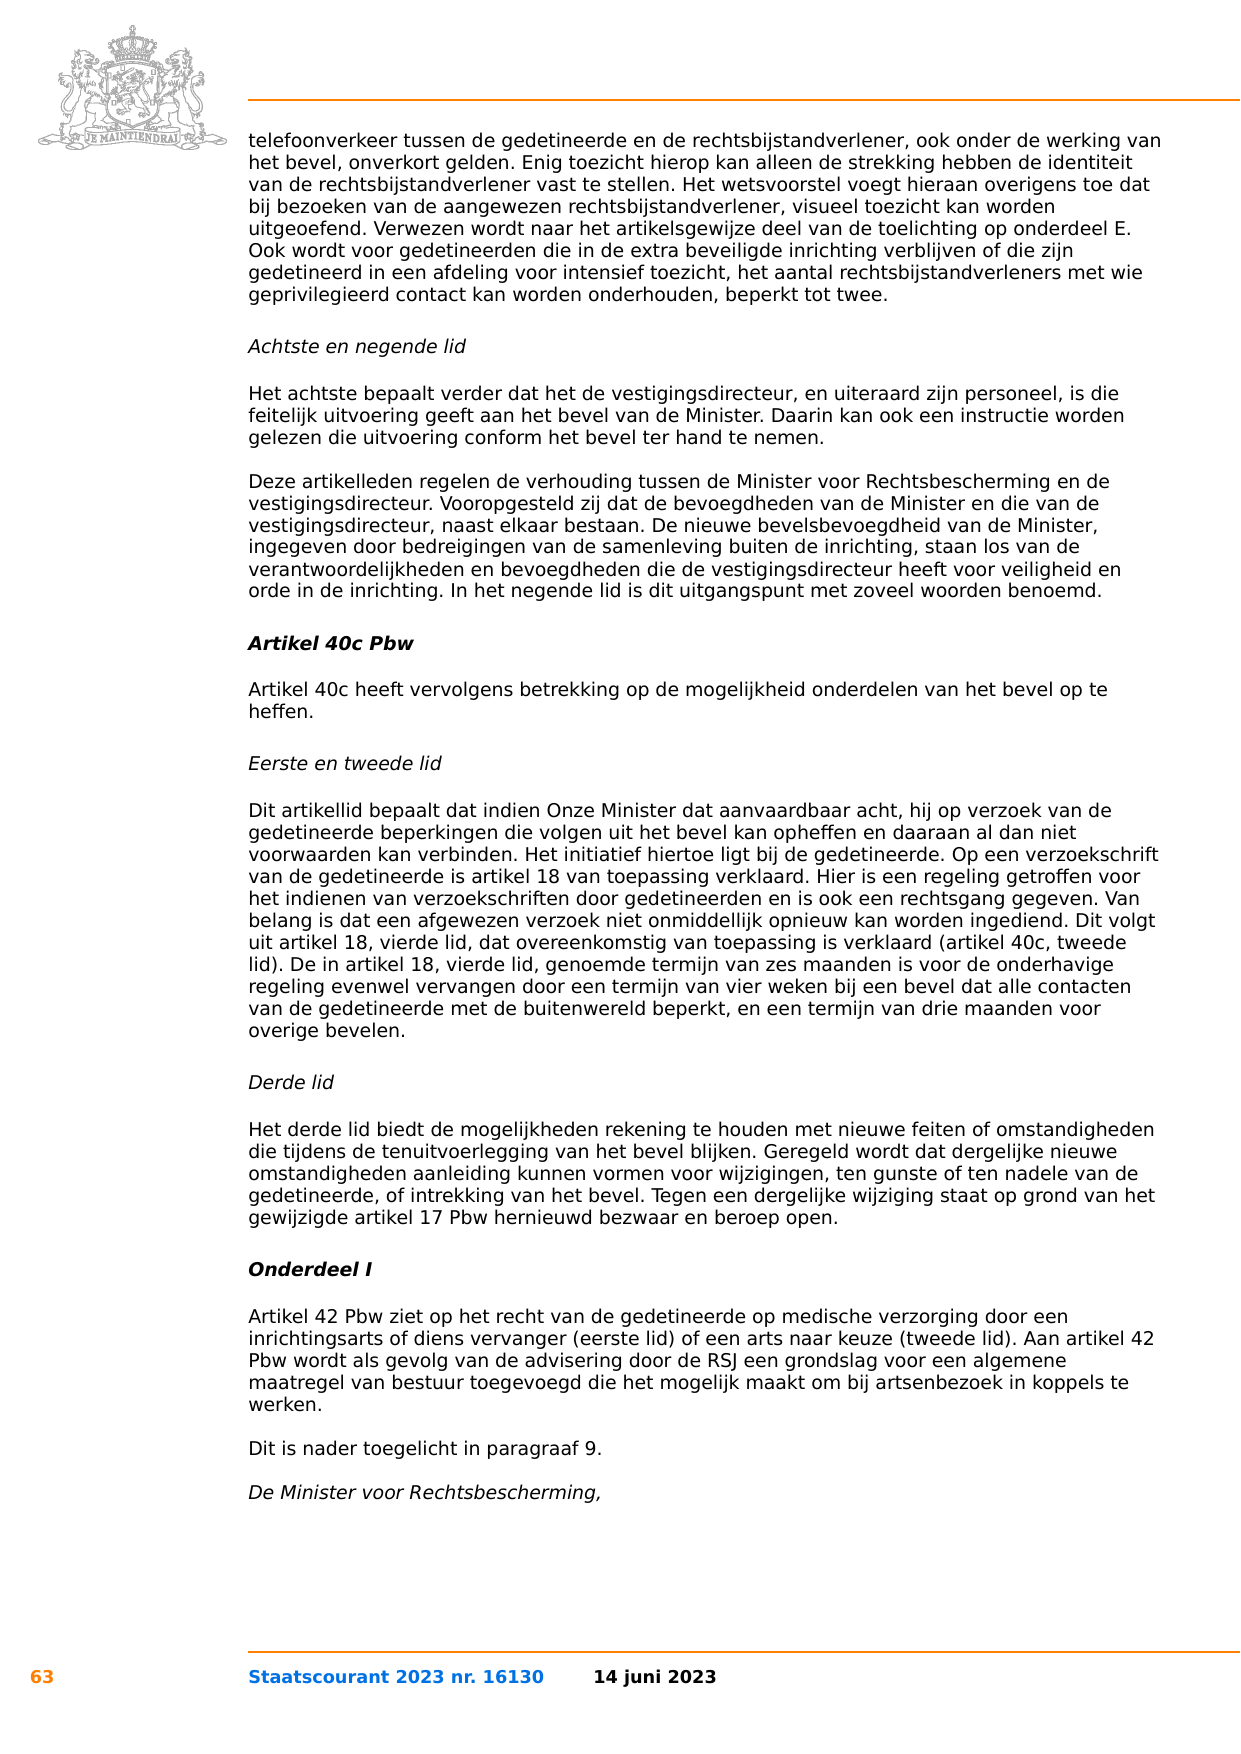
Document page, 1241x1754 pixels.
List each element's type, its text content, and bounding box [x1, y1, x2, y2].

text Artikel 40c heeft vervolgens betrekking op de mogelijkheid onderdelen van het bevel op te heffen. [248, 679, 1163, 723]
text Het derde lid biedt de mogelijkheden rekening te houden met nieuwe feiten of omstandigheden die tijdens de tenuitvoerlegging van het bevel blijken. Geregeld wordt dat dergelijke nieuwe omstandigheden aanleiding kunnen vormen voor wijzigingen, ten gunste of ten nadele van de gedetineerde, of intrekking van het bevel. Tegen een dergelijke wijziging staat op grond van het gewijzigde artikel 17 Pbw hernieuwd bezwaar en beroep open. [248, 1119, 1163, 1229]
subtitle Onderdeel I [248, 1259, 1163, 1281]
subtitle Artikel 40c Pbw [248, 632, 1163, 654]
text Dit is nader toegelicht in paragraaf 9. [248, 1438, 1163, 1460]
text Het achtste bepaalt verder dat het de vestigingsdirecteur, en uiteraard zijn personeel, is die feitelijk uitvoering geeft aan het bevel van de Minister. Daarin kan ook een instructie worden gelezen die uitvoering conform het bevel ter hand te nemen. [248, 383, 1163, 449]
subtitle Achtste en negende lid [248, 336, 1163, 358]
picture [38, 25, 227, 150]
text Dit artikellid bepaalt dat indien Onze Minister dat aanvaardbaar acht, hij op verzoek van de gedetineerde beperkingen die volgen uit het bevel kan opheffen en daaraan al dan niet voorwaarden kan verbinden. Het initiatief hiertoe ligt bij de gedetineerde. Op een verzoekschrift van de gedetineerde is artikel 18 van toepassing verklaard. Hier is een regeling getroffen voor het indienen van verzoekschriften door gedetineerden en is ook een rechtsgang gegeven. Van belang is dat een afgewezen verzoek niet onmiddellijk opnieuw kan worden ingediend. Dit volgt uit artikel 18, vierde lid, dat overeenkomstig van toepassing is verklaard (artikel 40c, tweede lid). De in artikel 18, vierde lid, genoemde termijn van zes maanden is voor de onderhavige regeling evenwel vervangen door een termijn van vier weken bij een bevel dat alle contacten van de gedetineerde met de buitenwereld beperkt, en een termijn van drie maanden voor overige bevelen. [248, 800, 1163, 1042]
text Deze artikelleden regelen de verhouding tussen de Minister voor Rechtsbescherming en de vestigingsdirecteur. Vooropgesteld zij dat de bevoegdheden van de Minister en die van de vestigingsdirecteur, naast elkaar bestaan. De nieuwe bevelsbevoegdheid van de Minister, ingegeven door bedreigingen van de samenleving buiten de inrichting, staan los van de verantwoordelijkheden en bevoegdheden die de vestigingsdirecteur heeft voor veiligheid en orde in de inrichting. In het negende lid is dit uitgangspunt met zoveel woorden benoemd. [248, 471, 1163, 602]
subtitle Derde lid [248, 1072, 1163, 1094]
text De Minister voor Rechtsbescherming, [248, 1482, 1163, 1503]
subtitle Eerste en tweede lid [248, 753, 1163, 775]
text Artikel 42 Pbw ziet op het recht van de gedetineerde op medische verzorging door een inrichtingsarts of diens vervanger (eerste lid) of een arts naar keuze (tweede lid). Aan artikel 42 Pbw wordt als gevolg van de advisering door de RSJ een grondslag voor een algemene maatregel van bestuur toegevoegd die het mogelijk maakt om bij artsenbezoek in koppels te werken. [248, 1306, 1163, 1416]
text telefoonverkeer tussen de gedetineerde en de rechtsbijstandverlener, ook onder de werking van het bevel, onverkort gelden. Enig toezicht hierop kan alleen de strekking hebben de identiteit van de rechtsbijstandverlener vast te stellen. Het wetsvoorstel voegt hieraan overigens toe dat bij bezoeken van de aangewezen rechtsbijstandverlener, visueel toezicht kan worden uitgeoefend. Verwezen wordt naar het artikelsgewijze deel van de toelichting op onderdeel E. Ook wordt voor gedetineerden die in de extra beveiligde inrichting verblijven of die zijn gedetineerd in een afdeling voor intensief toezicht, het aantal rechtsbijstandverleners met wie geprivilegieerd contact kan worden onderhouden, beperkt tot twee. [248, 130, 1163, 306]
